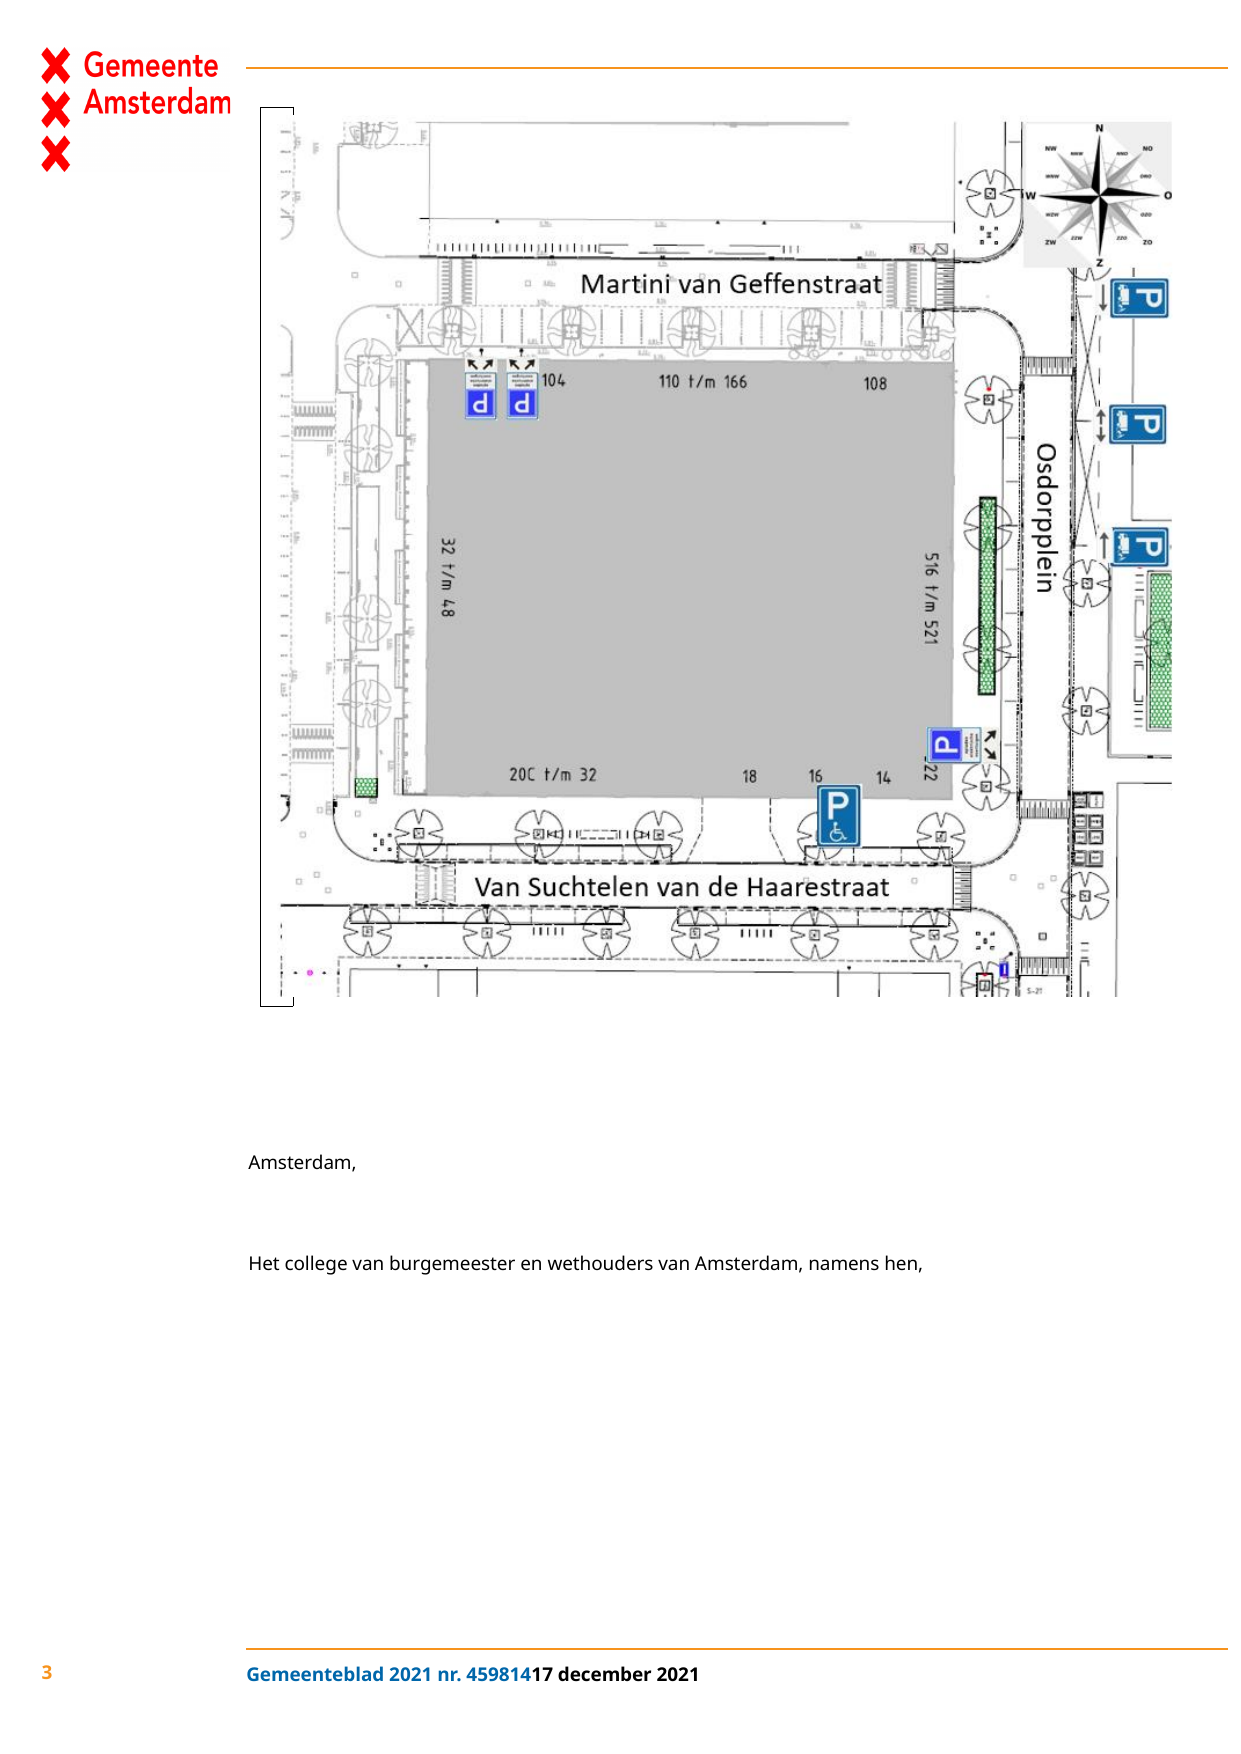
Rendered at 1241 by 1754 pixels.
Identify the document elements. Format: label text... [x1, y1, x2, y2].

text Amsterdam, [248, 1149, 1152, 1175]
picture [268, 115, 1173, 997]
text Het college van burgemeester en wethouders van Amsterdam, namens hen, [248, 1250, 1152, 1276]
picture [41, 47, 231, 172]
